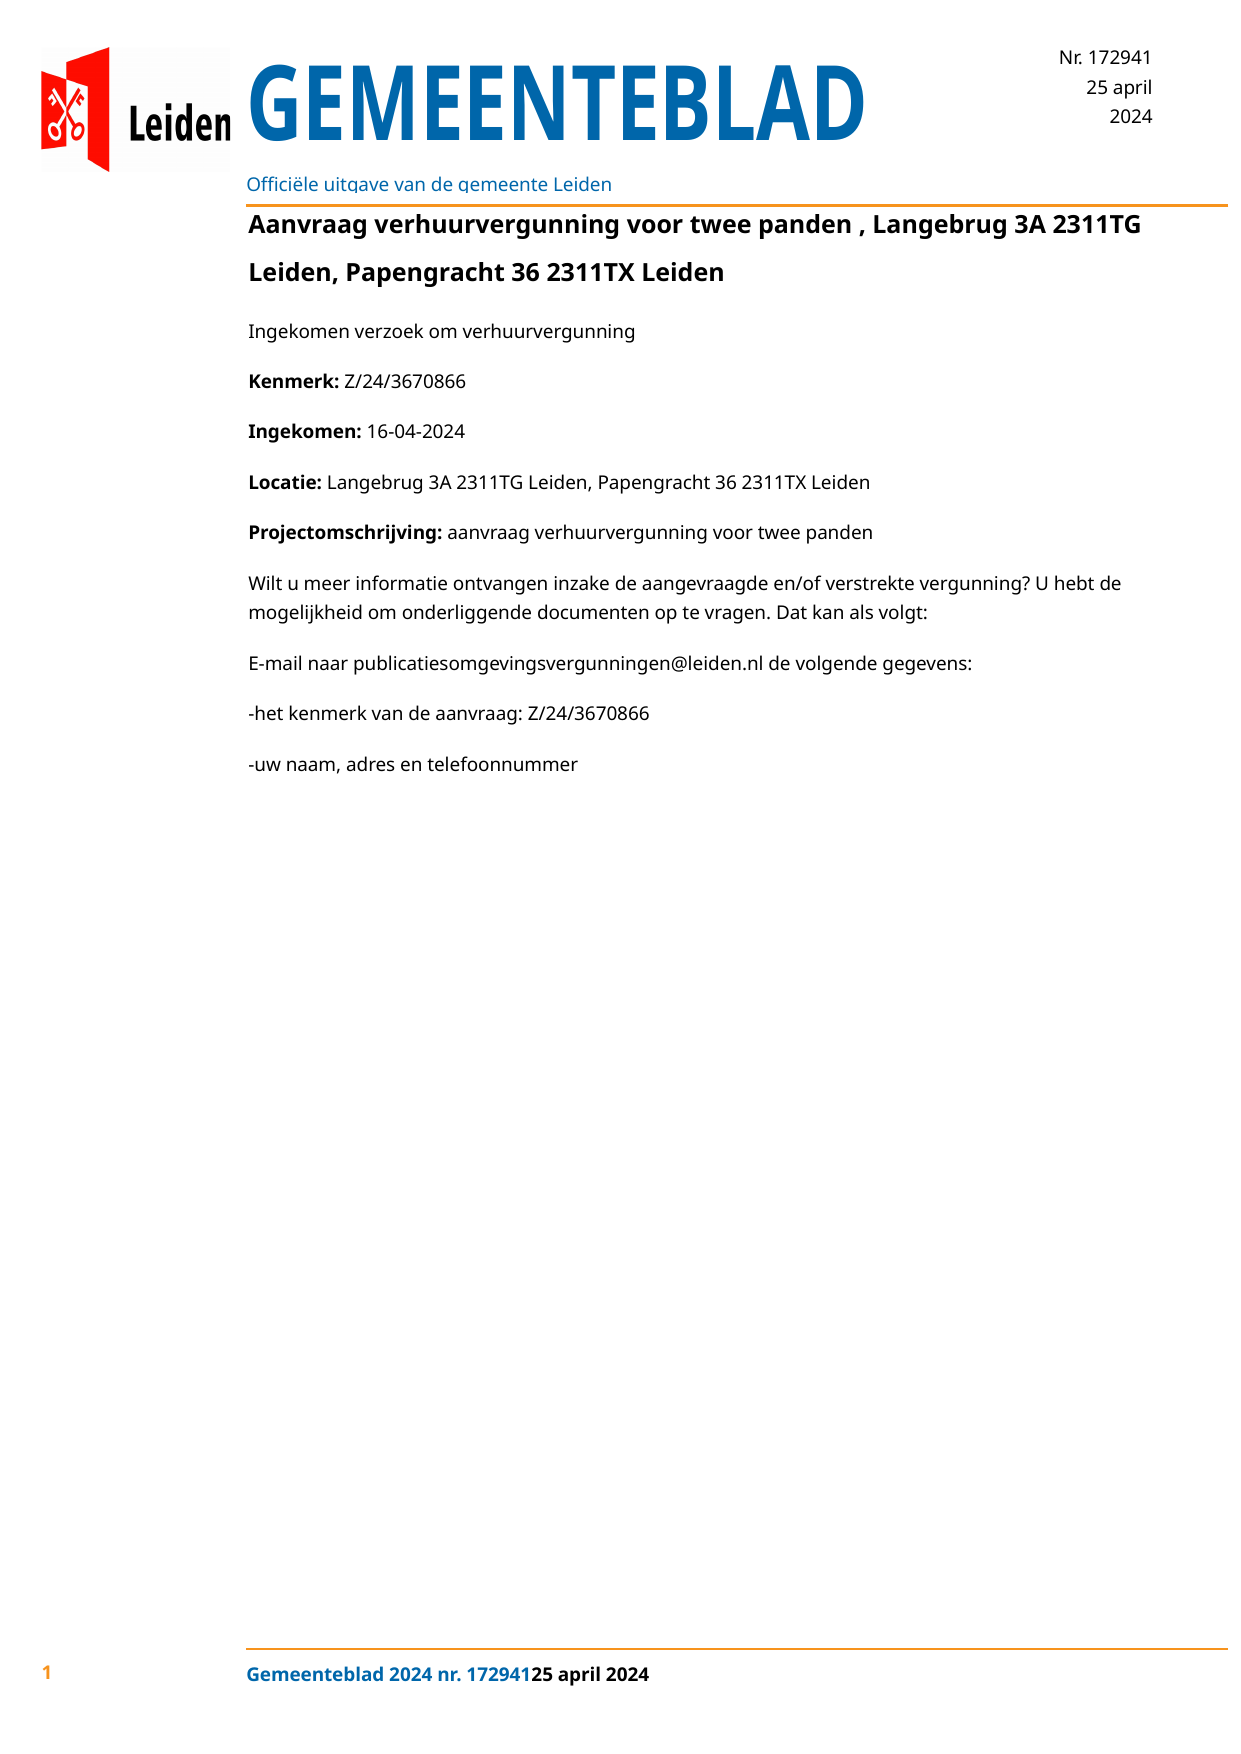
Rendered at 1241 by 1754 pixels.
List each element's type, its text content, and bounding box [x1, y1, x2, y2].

text Projectomschrijving: aanvraag verhuurvergunning voor twee panden [248, 519, 1152, 545]
text -uw naam, adres en telefoonnummer [248, 751, 1152, 777]
text E-mail naar publicatiesomgevingsvergunningen@leiden.nl de volgende gegevens: [248, 650, 1152, 676]
text Ingekomen verzoek om verhuurvergunning [248, 318, 1152, 344]
text Ingekomen: 16-04-2024 [248, 419, 1152, 444]
text Locatie: Langebrug 3A 2311TG Leiden, Papengracht 36 2311TX Leiden [248, 469, 1152, 495]
text Kenmerk: Z/24/3670866 [248, 368, 1152, 394]
text Aanvraag verhuurvergunning voor twee panden , Langebrug 3A 2311TG Leiden, Papengracht 36 2311TX Leiden [248, 207, 1152, 288]
text Wilt u meer informatie ontvangen inzake de aangevraagde en/of verstrekte vergunning? U hebt de mogelijkheid om onderliggende documenten op te vragen. Dat kan als volgt: [248, 570, 1152, 625]
text -het kenmerk van de aanvraag: Z/24/3670866 [248, 700, 1152, 726]
picture [41, 47, 231, 172]
